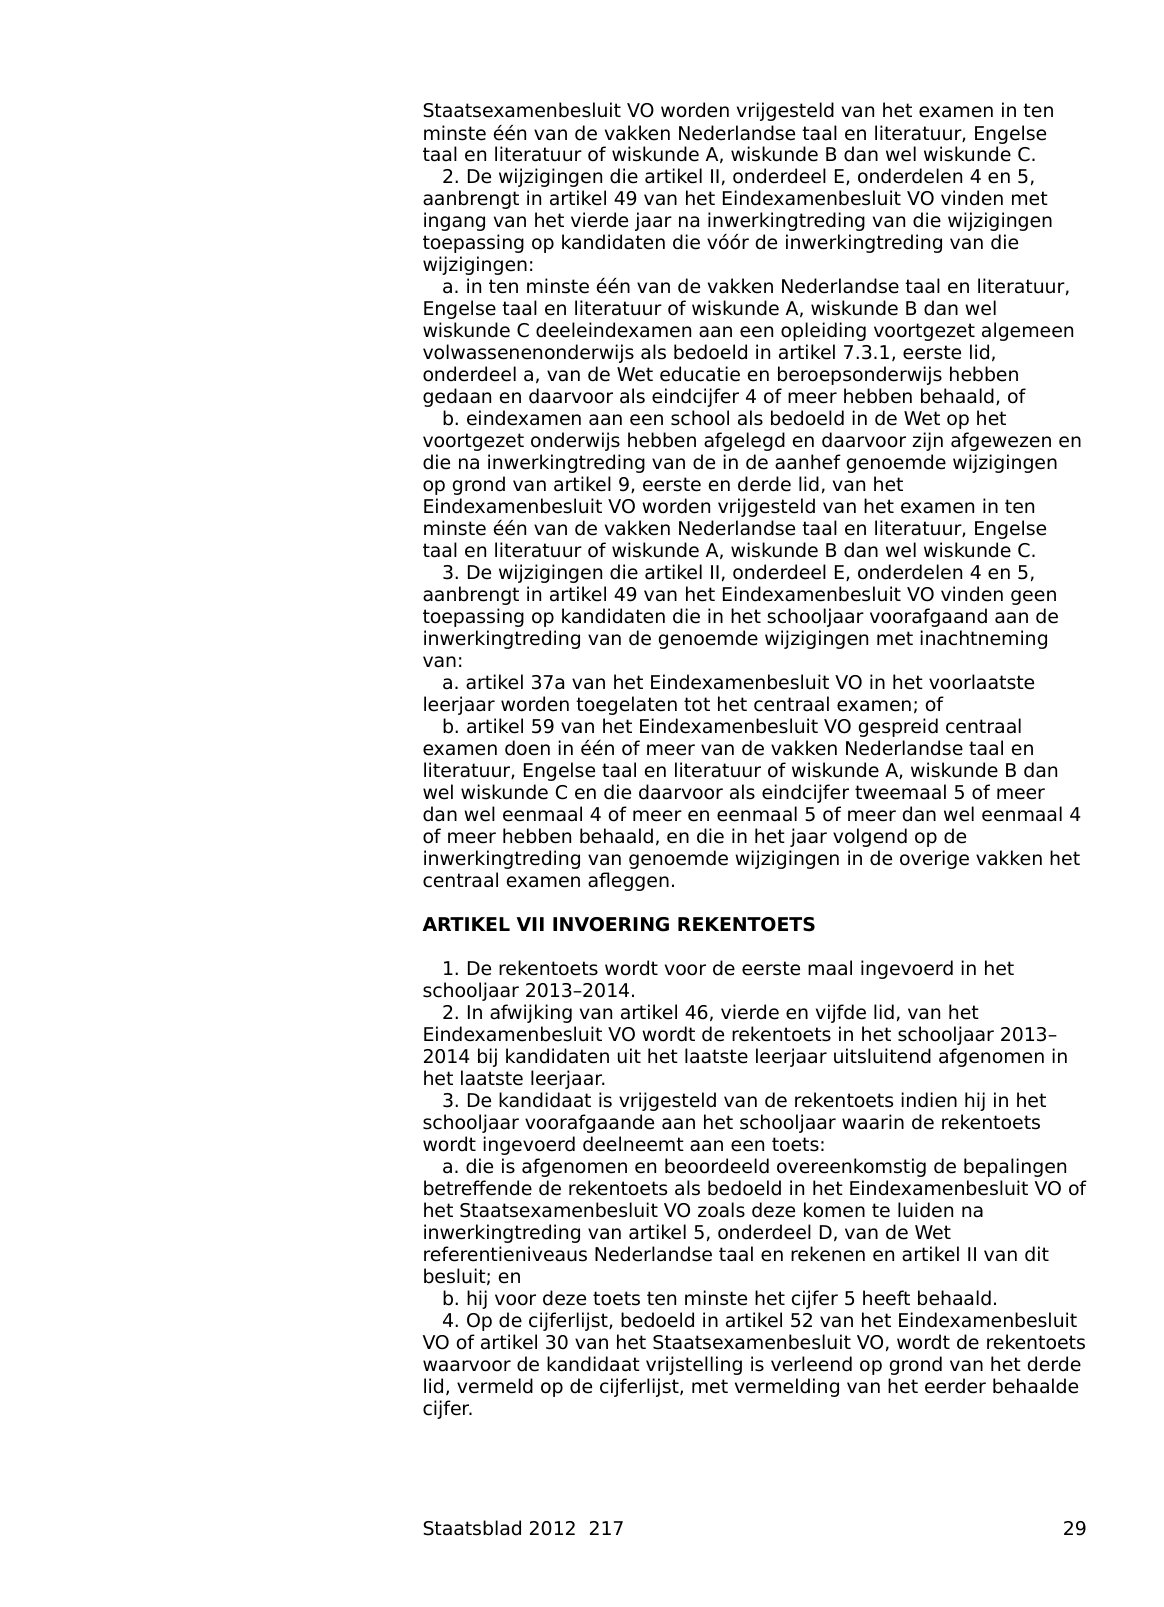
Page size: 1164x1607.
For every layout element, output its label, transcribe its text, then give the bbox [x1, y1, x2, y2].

subtitle ARTIKEL VII INVOERING REKENTOETS [422, 914, 1087, 936]
text 2. In afwijking van artikel 46, vierde en vijfde lid, van het Eindexamenbesluit VO wordt de rekentoets in het schooljaar 2013–2014 bij kandidaten uit het laatste leerjaar uitsluitend afgenomen in het laatste leerjaar. [422, 1002, 1087, 1090]
text 4. Op de cijferlijst, bedoeld in artikel 52 van het Eindexamenbesluit VO of artikel 30 van het Staatsexamenbesluit VO, wordt de rekentoets waarvoor de kandidaat vrijstelling is verleend op grond van het derde lid, vermeld op de cijferlijst, met vermelding van het eerder behaalde cijfer. [422, 1310, 1087, 1419]
text 3. De wijzigingen die artikel II, onderdeel E, onderdelen 4 en 5, aanbrengt in artikel 49 van het Eindexamenbesluit VO vinden geen toepassing op kandidaten die in het schooljaar voorafgaand aan de inwerkingtreding van de genoemde wijzigingen met inachtneming van: [422, 562, 1087, 672]
text Staatsexamenbesluit VO worden vrijgesteld van het examen in ten minste één van de vakken Nederlandse taal en literatuur, Engelse taal en literatuur of wiskunde A, wiskunde B dan wel wiskunde C. [422, 100, 1087, 166]
text a. die is afgenomen en beoordeeld overeenkomstig de bepalingen betreffende de rekentoets als bedoeld in het Eindexamenbesluit VO of het Staatsexamenbesluit VO zoals deze komen te luiden na inwerkingtreding van artikel 5, onderdeel D, van de Wet referentieniveaus Nederlandse taal en rekenen en artikel II van dit besluit; en [422, 1156, 1087, 1288]
text a. artikel 37a van het Eindexamenbesluit VO in het voorlaatste leerjaar worden toegelaten tot het centraal examen; of [422, 672, 1087, 716]
text 1. De rekentoets wordt voor de eerste maal ingevoerd in het schooljaar 2013–2014. [422, 958, 1087, 1002]
text b. hij voor deze toets ten minste het cijfer 5 heeft behaald. [422, 1288, 1087, 1310]
text b. eindexamen aan een school als bedoeld in de Wet op het voortgezet onderwijs hebben afgelegd en daarvoor zijn afgewezen en die na inwerkingtreding van de in de aanhef genoemde wijzigingen op grond van artikel 9, eerste en derde lid, van het Eindexamenbesluit VO worden vrijgesteld van het examen in ten minste één van de vakken Nederlandse taal en literatuur, Engelse taal en literatuur of wiskunde A, wiskunde B dan wel wiskunde C. [422, 408, 1087, 562]
text b. artikel 59 van het Eindexamenbesluit VO gespreid centraal examen doen in één of meer van de vakken Nederlandse taal en literatuur, Engelse taal en literatuur of wiskunde A, wiskunde B dan wel wiskunde C en die daarvoor als eindcijfer tweemaal 5 of meer dan wel eenmaal 4 of meer en eenmaal 5 of meer dan wel eenmaal 4 of meer hebben behaald, en die in het jaar volgend op de inwerkingtreding van genoemde wijzigingen in de overige vakken het centraal examen afleggen. [422, 716, 1087, 892]
text 2. De wijzigingen die artikel II, onderdeel E, onderdelen 4 en 5, aanbrengt in artikel 49 van het Eindexamenbesluit VO vinden met ingang van het vierde jaar na inwerkingtreding van die wijzigingen toepassing op kandidaten die vóór de inwerkingtreding van die wijzigingen: [422, 166, 1087, 276]
text 3. De kandidaat is vrijgesteld van de rekentoets indien hij in het schooljaar voorafgaande aan het schooljaar waarin de rekentoets wordt ingevoerd deelneemt aan een toets: [422, 1090, 1087, 1156]
text a. in ten minste één van de vakken Nederlandse taal en literatuur, Engelse taal en literatuur of wiskunde A, wiskunde B dan wel wiskunde C deeleindexamen aan een opleiding voortgezet algemeen volwassenenonderwijs als bedoeld in artikel 7.3.1, eerste lid, onderdeel a, van de Wet educatie en beroepsonderwijs hebben gedaan en daarvoor als eindcijfer 4 of meer hebben behaald, of [422, 276, 1087, 408]
